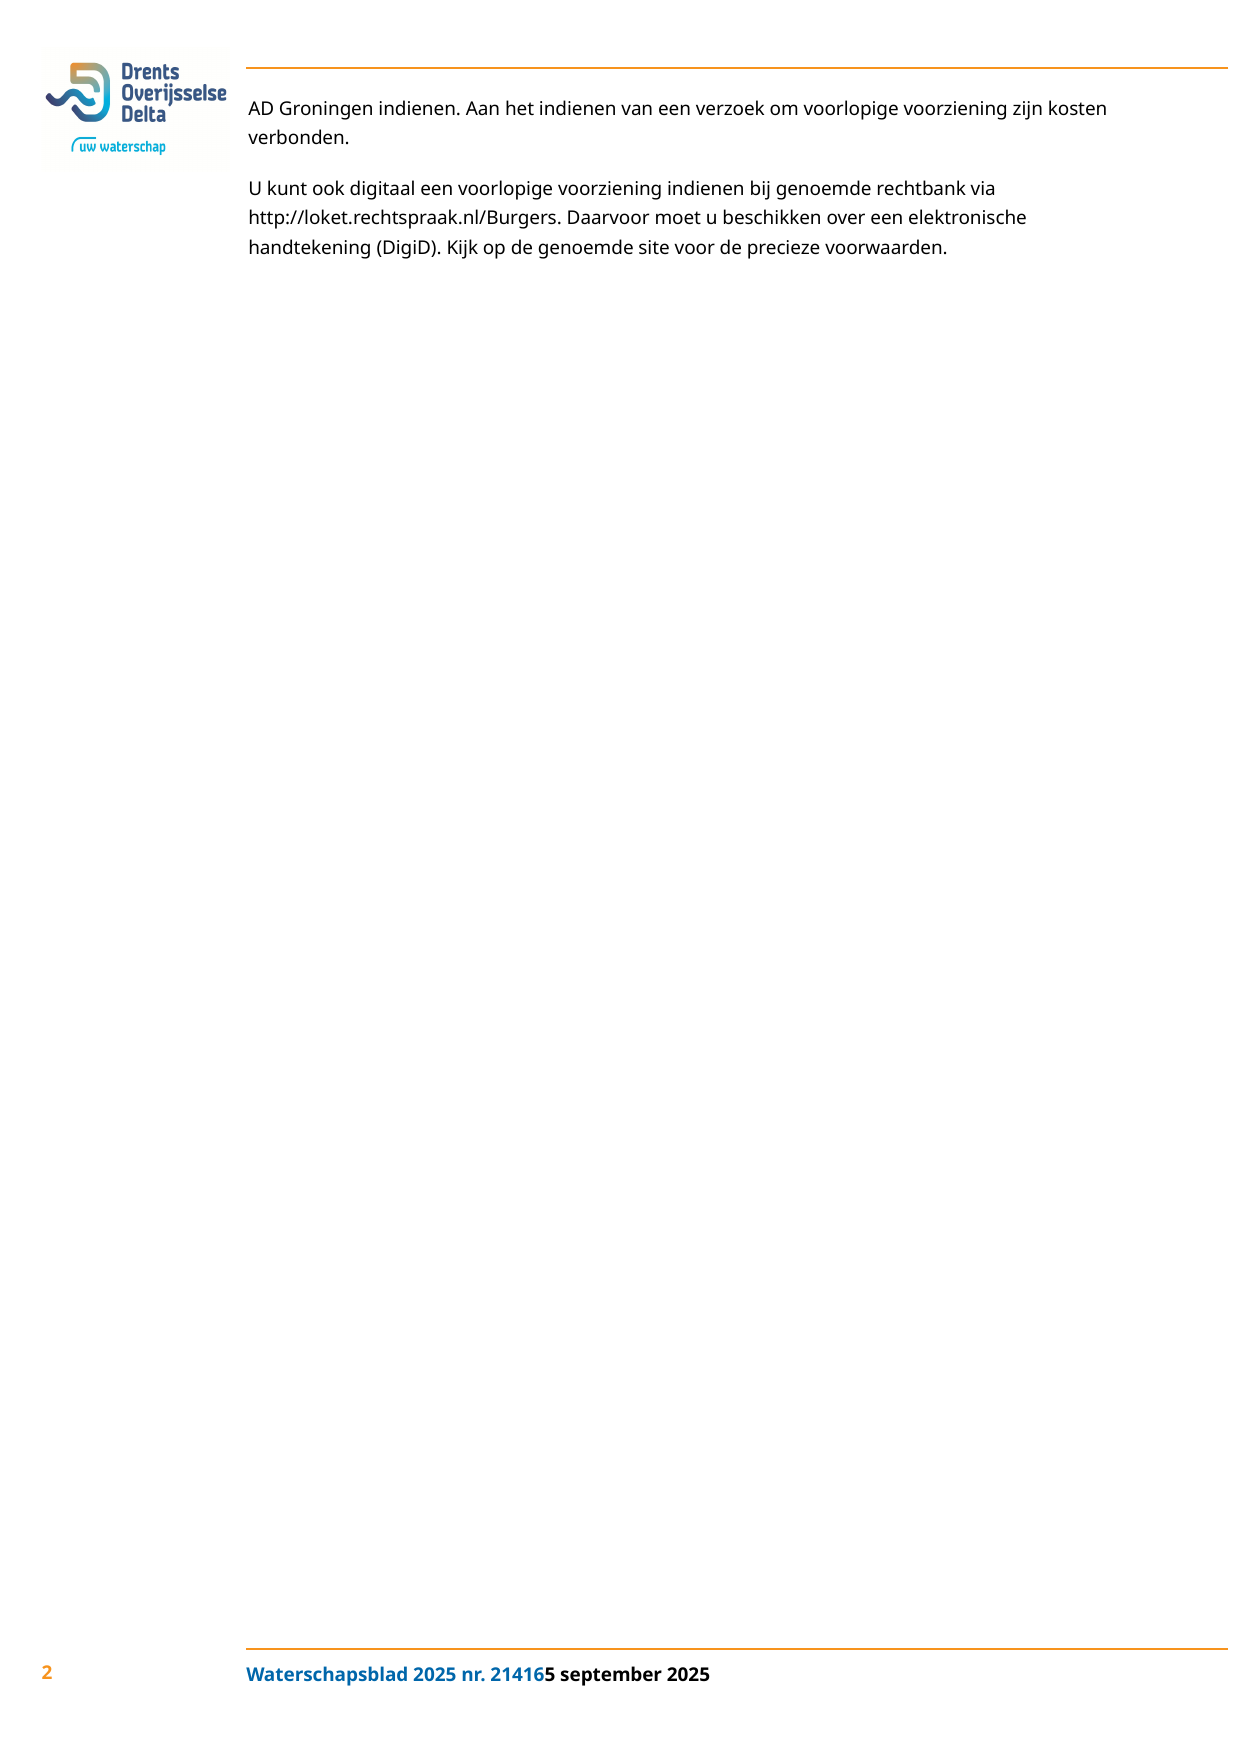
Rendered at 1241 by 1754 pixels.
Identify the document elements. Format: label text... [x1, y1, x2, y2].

text U kunt ook digitaal een voorlopige voorziening indienen bij genoemde rechtbank via http://loket.rechtspraak.nl/Burgers. Daarvoor moet u beschikken over een elektronische handtekening (DigiD). Kijk op de genoemde site voor de precieze voorwaarden. [248, 175, 1152, 260]
text AD Groningen indienen. Aan het indienen van een verzoek om voorlopige voorziening zijn kosten verbonden. [248, 95, 1152, 150]
picture [41, 47, 231, 172]
